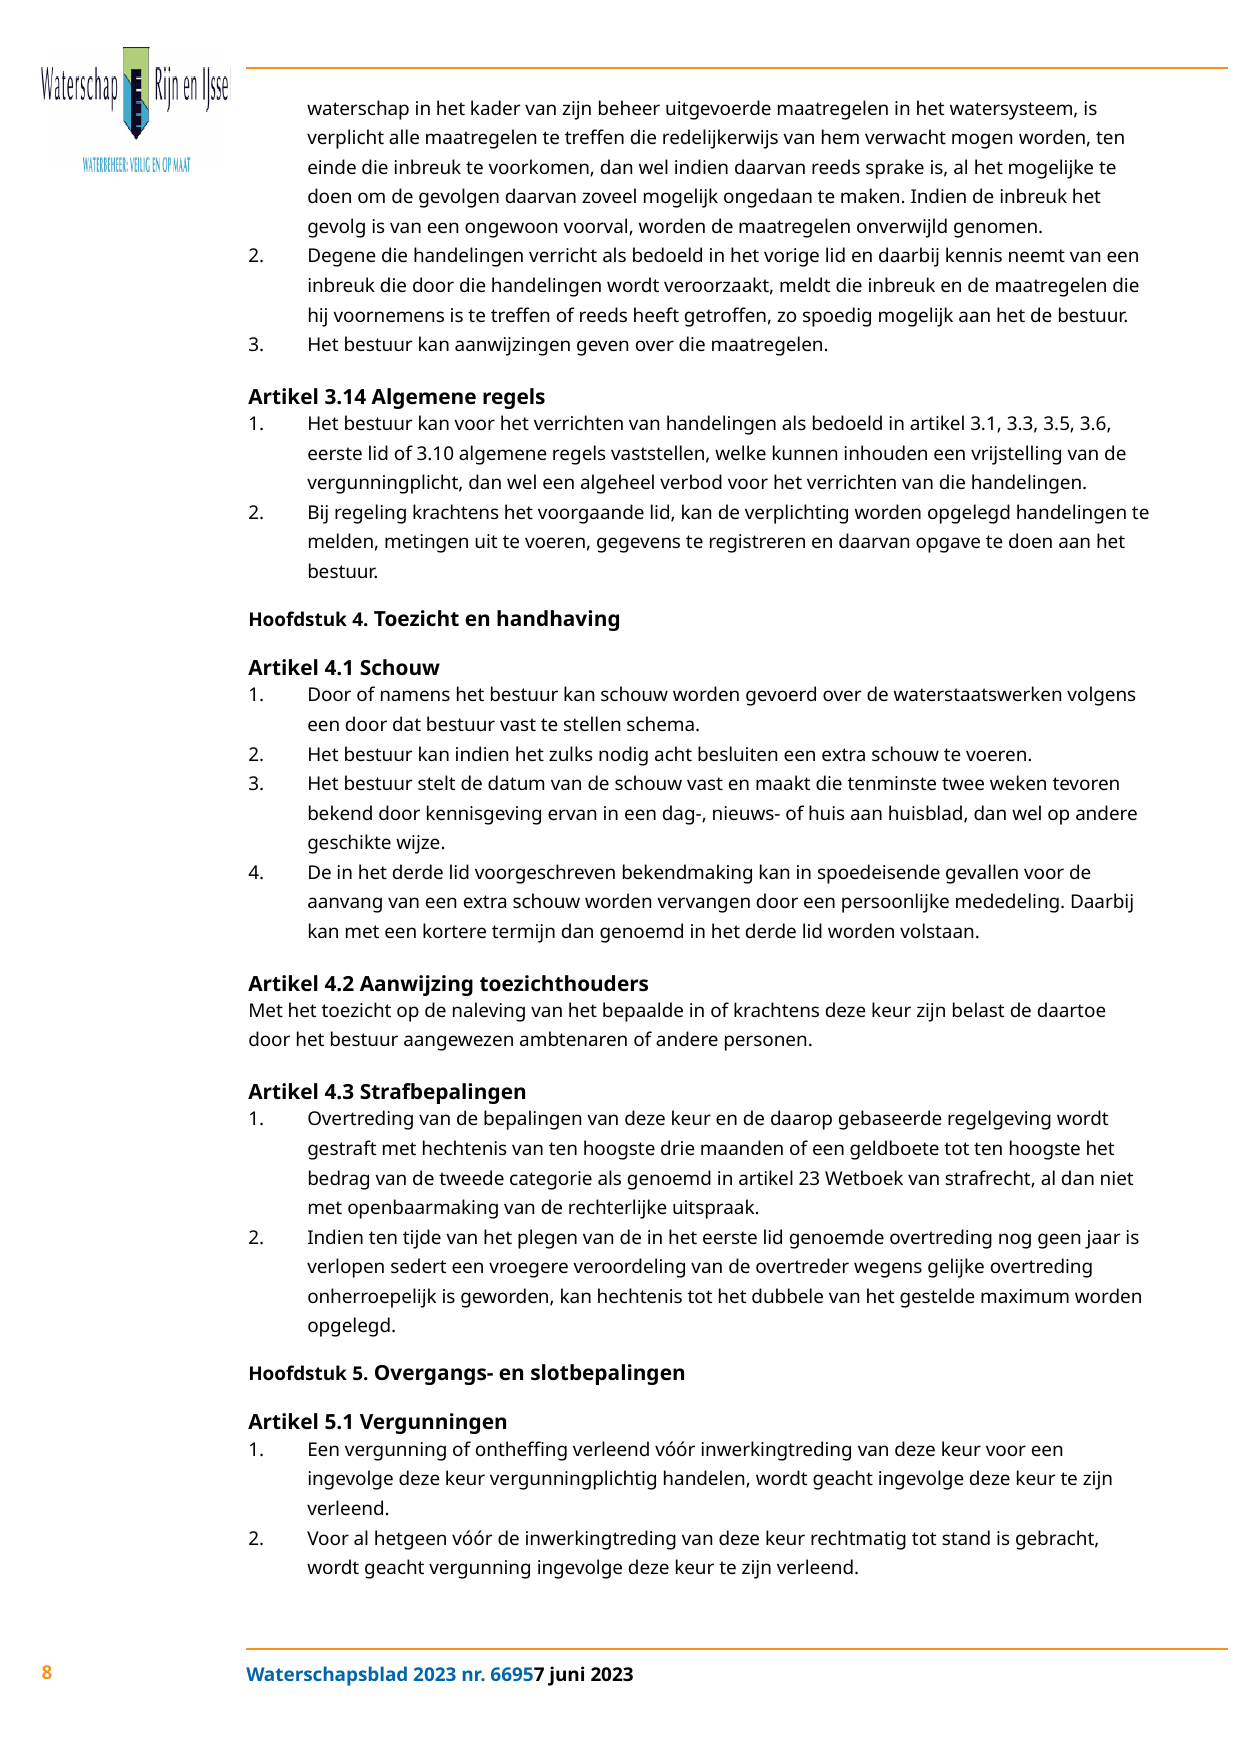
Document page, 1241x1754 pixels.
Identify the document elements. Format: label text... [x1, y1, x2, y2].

list Door of namens het bestuur kan schouw worden gevoerd over de waterstaatswerken volgens een door dat bestuur vast te stellen schema. [248, 682, 1152, 737]
list Overtreding van de bepalingen van deze keur en de daarop gebaseerde regelgeving wordt gestraft met hechtenis van ten hoogste drie maanden of een geldboete tot ten hoogste het bedrag van de tweede categorie als genoemd in artikel 23 Wetboek van strafrecht, al dan niet met openbaarmaking van de rechterlijke uitspraak. [248, 1106, 1152, 1220]
text Artikel 4.1 Schouw [248, 653, 1152, 682]
list Het bestuur kan aanwijzingen geven over die maatregelen. [248, 331, 1152, 357]
list De in het derde lid voorgeschreven bekendmaking kan in spoedeisende gevallen voor de aanvang van een extra schouw worden vervangen door een persoonlijke mededeling. Daarbij kan met een kortere termijn dan genoemd in het derde lid worden volstaan. [248, 859, 1152, 944]
text Met het toezicht op de naleving van het bepaalde in of krachtens deze keur zijn belast de daartoe door het bestuur aangewezen ambtenaren of andere personen. [248, 997, 1152, 1052]
list Bij regeling krachtens het voorgaande lid, kan de verplichting worden opgelegd handelingen te melden, metingen uit te voeren, gegevens te registreren en daarvan opgave te doen aan het bestuur. [248, 499, 1152, 584]
picture [41, 47, 231, 172]
text Artikel 4.2 Aanwijzing toezichthouders [248, 969, 1152, 997]
list Het bestuur kan voor het verrichten van handelingen als bedoeld in artikel 3.1, 3.3, 3.5, 3.6, eerste lid of 3.10 algemene regels vaststellen, welke kunnen inhouden een vrijstelling van de vergunningplicht, dan wel een algeheel verbod voor het verrichten van die handelingen. [248, 410, 1152, 495]
list Het bestuur kan indien het zulks nodig acht besluiten een extra schouw te voeren. [248, 741, 1152, 766]
list Het bestuur stelt de datum van de schouw vast en maakt die tenminste twee weken tevoren bekend door kennisgeving ervan in een dag-, nieuws- of huis aan huisblad, dan wel op andere geschikte wijze. [248, 770, 1152, 855]
list waterschap in het kader van zijn beheer uitgevoerde maatregelen in het watersysteem, is verplicht alle maatregelen te treffen die redelijkerwijs van hem verwacht mogen worden, ten einde die inbreuk te voorkomen, dan wel indien daarvan reeds sprake is, al het mogelijke te doen om de gevolgen daarvan zoveel mogelijk ongedaan te maken. Indien de inbreuk het gevolg is van een ongewoon voorval, worden de maatregelen onverwijld genomen. [248, 95, 1152, 239]
text Artikel 4.3 Strafbepalingen [248, 1077, 1152, 1106]
list Een vergunning of ontheffing verleend vóór inwerkingtreding van deze keur voor een ingevolge deze keur vergunningplichtig handelen, wordt geacht ingevolge deze keur te zijn verleend. [248, 1436, 1152, 1521]
list Voor al hetgeen vóór de inwerkingtreding van deze keur rechtmatig tot stand is gebracht, wordt geacht vergunning ingevolge deze keur te zijn verleend. [248, 1525, 1152, 1580]
list Degene die handelingen verricht als bedoeld in het vorige lid en daarbij kennis neemt van een inbreuk die door die handelingen wordt veroorzaakt, meldt die inbreuk en de maatregelen die hij voornemens is te treffen of reeds heeft getroffen, zo spoedig mogelijk aan het de bestuur. [248, 243, 1152, 328]
text Hoofdstuk 5. Overgangs- en slotbepalingen [248, 1358, 1152, 1387]
text Hoofdstuk 4. Toezicht en handhaving [248, 604, 1152, 632]
text Artikel 5.1 Vergunningen [248, 1407, 1152, 1436]
text Artikel 3.14 Algemene regels [248, 382, 1152, 410]
list Indien ten tijde van het plegen van de in het eerste lid genoemde overtreding nog geen jaar is verlopen sedert een vroegere veroordeling van de overtreder wegens gelijke overtreding onherroepelijk is geworden, kan hechtenis tot het dubbele van het gestelde maximum worden opgelegd. [248, 1224, 1152, 1338]
